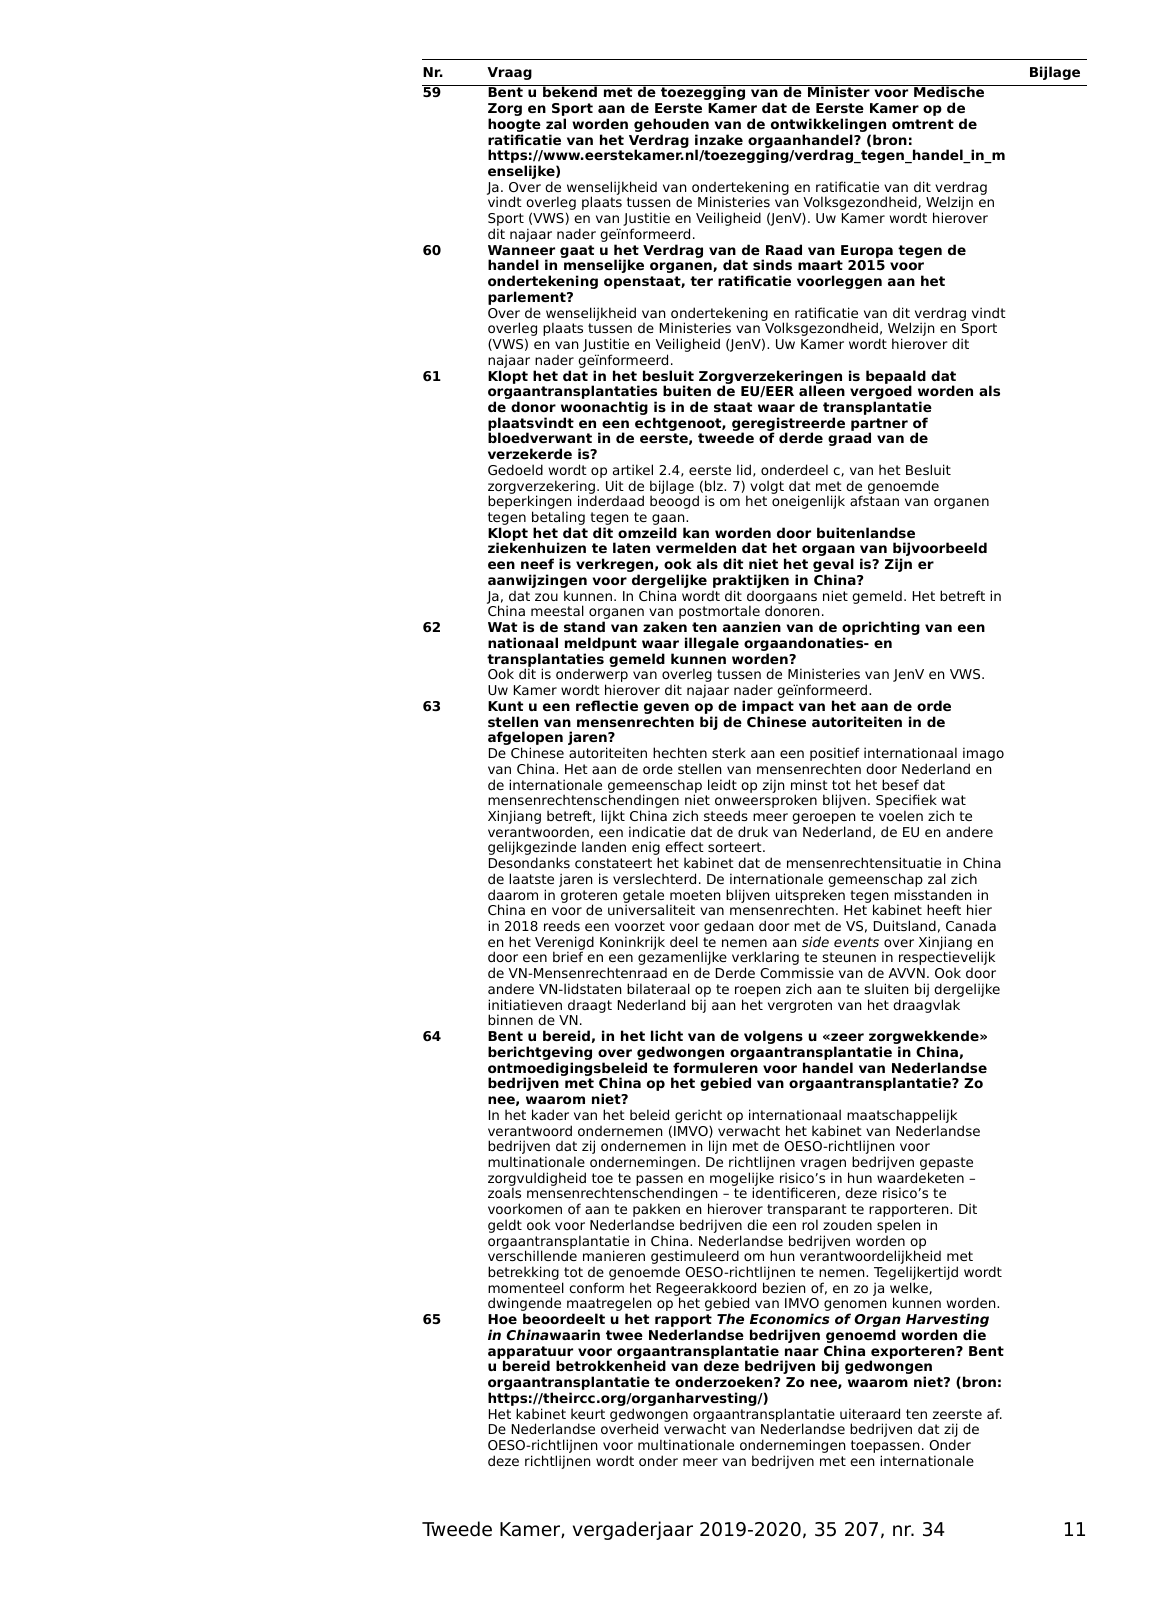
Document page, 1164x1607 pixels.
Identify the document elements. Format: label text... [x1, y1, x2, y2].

table_cell [1013, 305, 1087, 368]
table_cell [1013, 667, 1087, 699]
table_cell Ook dit is onderwerp van overleg tussen de Ministeries van JenV en VWS. Uw Kamer wordt hierover dit najaar nader geïnformeerd. [481, 667, 1013, 699]
table_cell [1013, 1406, 1087, 1469]
table_cell [422, 746, 481, 1029]
table_cell Wat is de stand van zaken ten aanzien van de oprichting van een nationaal meldpunt waar illegale orgaandonaties- en transplantaties gemeld kunnen worden? [481, 620, 1013, 667]
table_cell [1013, 463, 1087, 526]
table_cell [1013, 1029, 1087, 1108]
table_cell Ja, dat zou kunnen. In China wordt dit doorgaans niet gemeld. Het betreft in China meestal organen van postmortale donoren. [481, 589, 1013, 620]
table_cell [1013, 368, 1087, 463]
table_cell Over de wenselijkheid van ondertekening en ratificatie van dit verdrag vindt overleg plaats tussen de Ministeries van Volksgezondheid, Welzijn en Sport (VWS) en van Justitie en Veiligheid (JenV). Uw Kamer wordt hierover dit najaar nader geïnformeerd. [481, 305, 1013, 368]
table_cell [1013, 699, 1087, 746]
table_cell [422, 1406, 481, 1469]
table_cell In het kader van het beleid gericht op internationaal maatschappelijk verantwoord ondernemen (IMVO) verwacht het kabinet van Nederlandse bedrijven dat zij ondernemen in lijn met de OESO-richtlijnen voor multinationale ondernemingen. De richtlijnen vragen bedrijven gepaste zorgvuldigheid toe te passen en mogelijke risico’s in hun waardeketen – zoals mensenrechtenschendingen – te identificeren, deze risico’s te voorkomen of aan te pakken en hierover transparant te rapporteren. Dit geldt ook voor Nederlandse bedrijven die een rol zouden spelen in orgaantransplantatie in China. Nederlandse bedrijven worden op verschillende manieren gestimuleerd om hun verantwoordelijkheid met betrekking tot de genoemde OESO-richtlijnen te nemen. Tegelijkertijd wordt momenteel conform het Regeerakkoord bezien of, en zo ja welke, dwingende maatregelen op het gebied van IMVO genomen kunnen worden. [481, 1108, 1013, 1312]
table_cell 64 [422, 1029, 481, 1108]
table_cell [1013, 746, 1087, 1029]
table_cell Bent u bekend met de toezegging van de Minister voor Medische Zorg en Sport aan de Eerste Kamer dat de Eerste Kamer op de hoogte zal worden gehouden van de ontwikkelingen omtrent de ratificatie van het Verdrag inzake orgaanhandel? (bron: https://www.eerstekamer.nl/toezegging/verdrag_tegen_handel_in_menselijke) [481, 86, 1013, 179]
table_cell 65 [422, 1312, 481, 1406]
table_cell 59 [422, 86, 481, 179]
table_cell [1013, 589, 1087, 620]
table_cell [1013, 1312, 1087, 1406]
table_cell Klopt het dat in het besluit Zorgverzekeringen is bepaald dat orgaantransplantaties buiten de EU/EER alleen vergoed worden als de donor woonachtig is in de staat waar de transplantatie plaatsvindt en een echtgenoot, geregistreerde partner of bloedverwant in de eerste, tweede of derde graad van de verzekerde is? [481, 368, 1013, 463]
table_cell Ja. Over de wenselijkheid van ondertekening en ratificatie van dit verdrag vindt overleg plaats tussen de Ministeries van Volksgezondheid, Welzijn en Sport (VWS) en van Justitie en Veiligheid (JenV). Uw Kamer wordt hierover dit najaar nader geïnformeerd. [481, 180, 1013, 242]
table_cell [1013, 180, 1087, 242]
table_cell [422, 667, 481, 699]
table_header Bijlage [1013, 60, 1087, 85]
table_cell 60 [422, 243, 481, 305]
table_cell [422, 180, 481, 242]
table_cell [422, 589, 481, 620]
table_cell [422, 526, 481, 588]
table_cell 61 [422, 368, 481, 463]
table_cell [422, 305, 481, 368]
table_cell [422, 1108, 481, 1312]
table_cell 62 [422, 620, 481, 667]
table_cell [1013, 243, 1087, 305]
table_cell Hoe beoordeelt u het rapport The Economics of Organ Harvesting in Chinawaarin twee Nederlandse bedrijven genoemd worden die apparatuur voor orgaantransplantatie naar China exporteren? Bent u bereid betrokkenheid van deze bedrijven bij gedwongen orgaantransplantatie te onderzoeken? Zo nee, waarom niet? (bron: https://theircc.org/organharvesting/) [481, 1312, 1013, 1406]
table_cell [1013, 526, 1087, 588]
table_cell [1013, 620, 1087, 667]
table_cell Het kabinet keurt gedwongen orgaantransplantatie uiteraard ten zeerste af. De Nederlandse overheid verwacht van Nederlandse bedrijven dat zij de OESO-richtlijnen voor multinationale ondernemingen toepassen. Onder deze richtlijnen wordt onder meer van bedrijven met een internationale [481, 1406, 1013, 1469]
table_cell [422, 463, 481, 526]
table_cell Wanneer gaat u het Verdrag van de Raad van Europa tegen de handel in menselijke organen, dat sinds maart 2015 voor ondertekening openstaat, ter ratificatie voorleggen aan het parlement? [481, 243, 1013, 305]
table_cell Gedoeld wordt op artikel 2.4, eerste lid, onderdeel c, van het Besluit zorgverzekering. Uit de bijlage (blz. 7) volgt dat met de genoemde beperkingen inderdaad beoogd is om het oneigenlijk afstaan van organen tegen betaling tegen te gaan. [481, 463, 1013, 526]
table_cell Kunt u een reflectie geven op de impact van het aan de orde stellen van mensenrechten bij de Chinese autoriteiten in de afgelopen jaren? [481, 699, 1013, 746]
table_header Vraag [481, 60, 1013, 85]
table_cell [1013, 86, 1087, 179]
table_header Nr. [422, 60, 481, 85]
table_cell Bent u bereid, in het licht van de volgens u «zeer zorgwekkende» berichtgeving over gedwongen orgaantransplantatie in China, ontmoedigingsbeleid te formuleren voor handel van Nederlandse bedrijven met China op het gebied van orgaantransplantatie? Zo nee, waarom niet? [481, 1029, 1013, 1108]
table_cell [1013, 1108, 1087, 1312]
table_cell De Chinese autoriteiten hechten sterk aan een positief internationaal imago van China. Het aan de orde stellen van mensenrechten door Nederland en de internationale gemeenschap leidt op zijn minst tot het besef dat mensenrechtenschendingen niet onweersproken blijven. Specifiek wat Xinjiang betreft, lijkt China zich steeds meer geroepen te voelen zich te verantwoorden, een indicatie dat de druk van Nederland, de EU en andere gelijkgezinde landen enig effect sorteert. Desondanks constateert het kabinet dat de mensenrechtensituatie in China de laatste jaren is verslechterd. De internationale gemeenschap zal zich daarom in groteren getale moeten blijven uitspreken tegen misstanden in China en voor de universaliteit van mensenrechten. Het kabinet heeft hier in 2018 reeds een voorzet voor gedaan door met de VS, Duitsland, Canada en het Verenigd Koninkrijk deel te nemen aan side events over Xinjiang en door een brief en een gezamenlijke verklaring te steunen in respectievelijk de VN-Mensenrechtenraad en de Derde Commissie van de AVVN. Ook door andere VN-lidstaten bilateraal op te roepen zich aan te sluiten bij dergelijke initiatieven draagt Nederland bij aan het vergroten van het draagvlak binnen de VN. [481, 746, 1013, 1029]
table_cell 63 [422, 699, 481, 746]
table_cell Klopt het dat dit omzeild kan worden door buitenlandse ziekenhuizen te laten vermelden dat het orgaan van bijvoorbeeld een neef is verkregen, ook als dit niet het geval is? Zijn er aanwijzingen voor dergelijke praktijken in China? [481, 526, 1013, 588]
